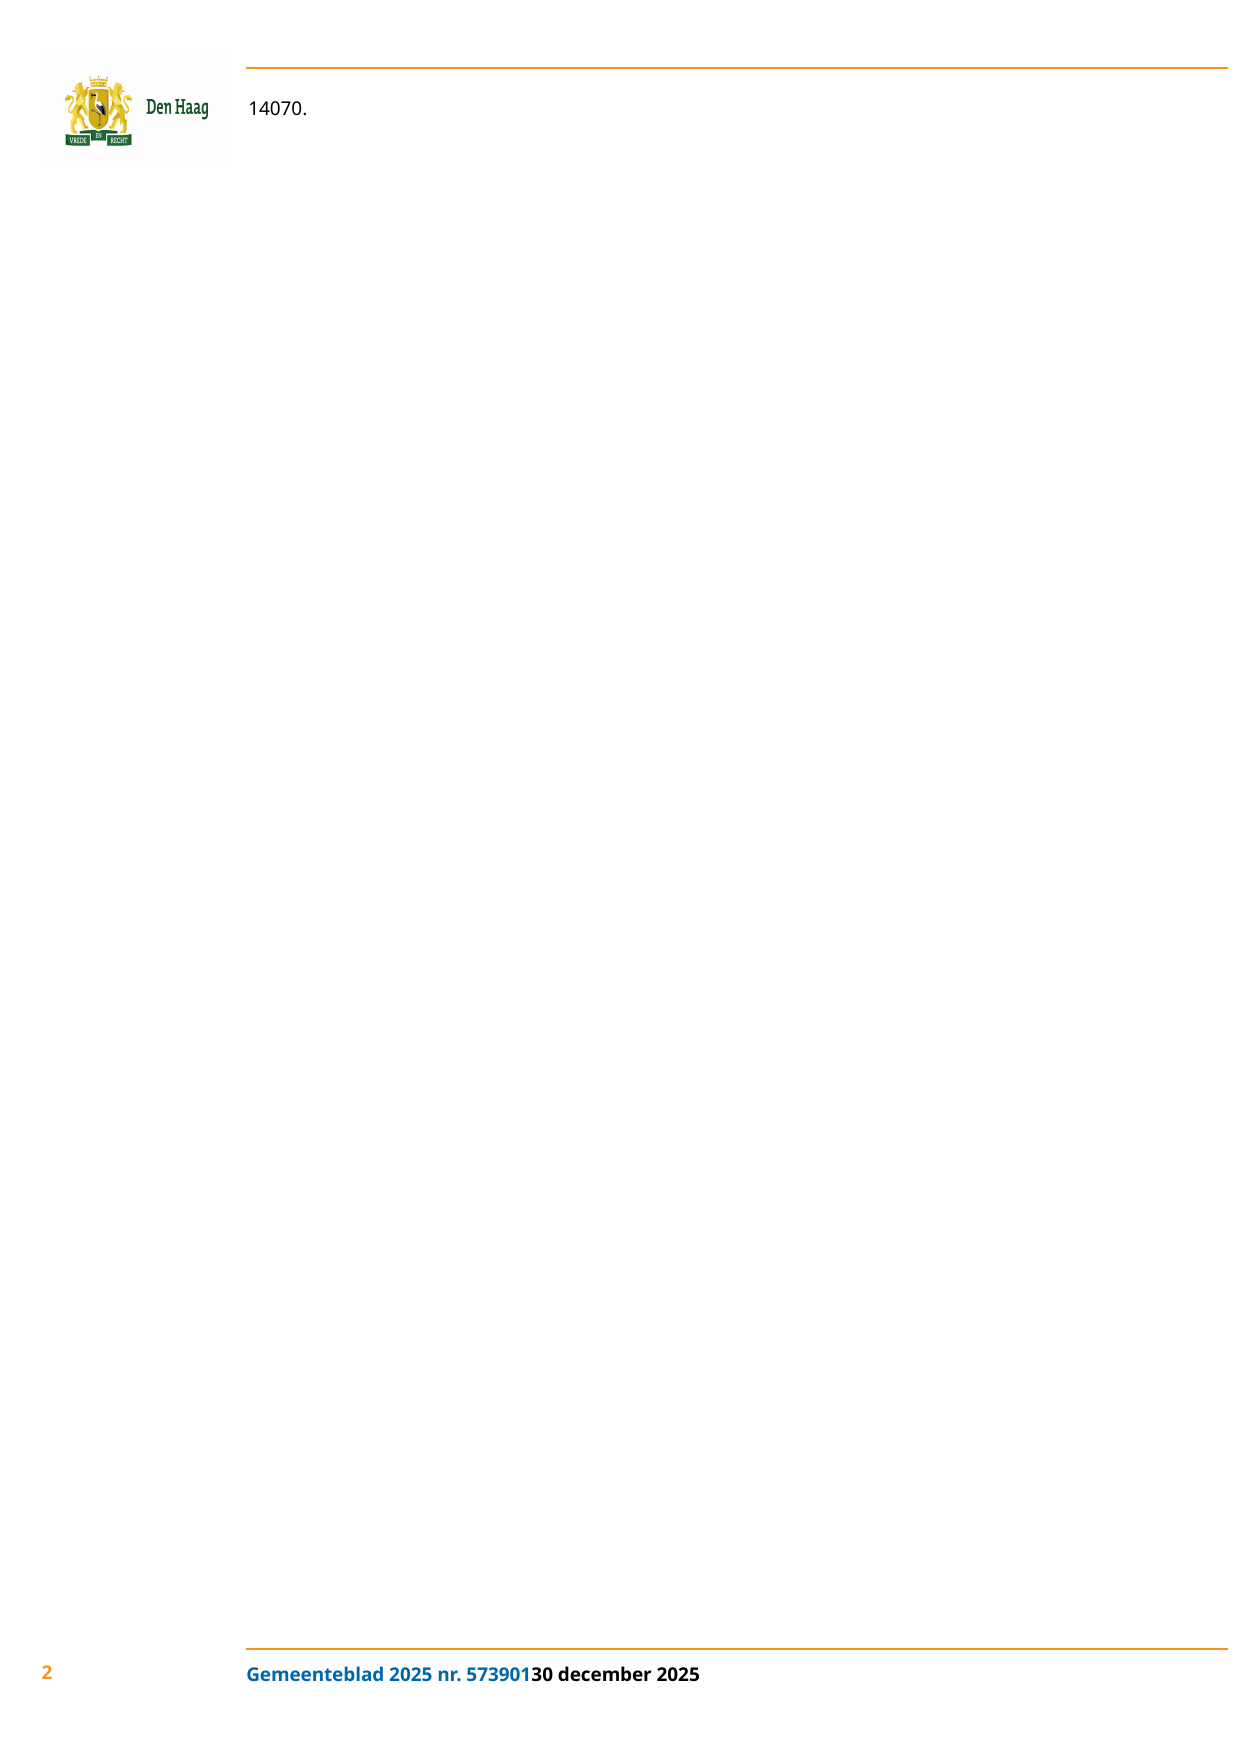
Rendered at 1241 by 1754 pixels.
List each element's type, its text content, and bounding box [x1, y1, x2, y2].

picture [41, 47, 231, 172]
text 14070. [248, 95, 1152, 121]
